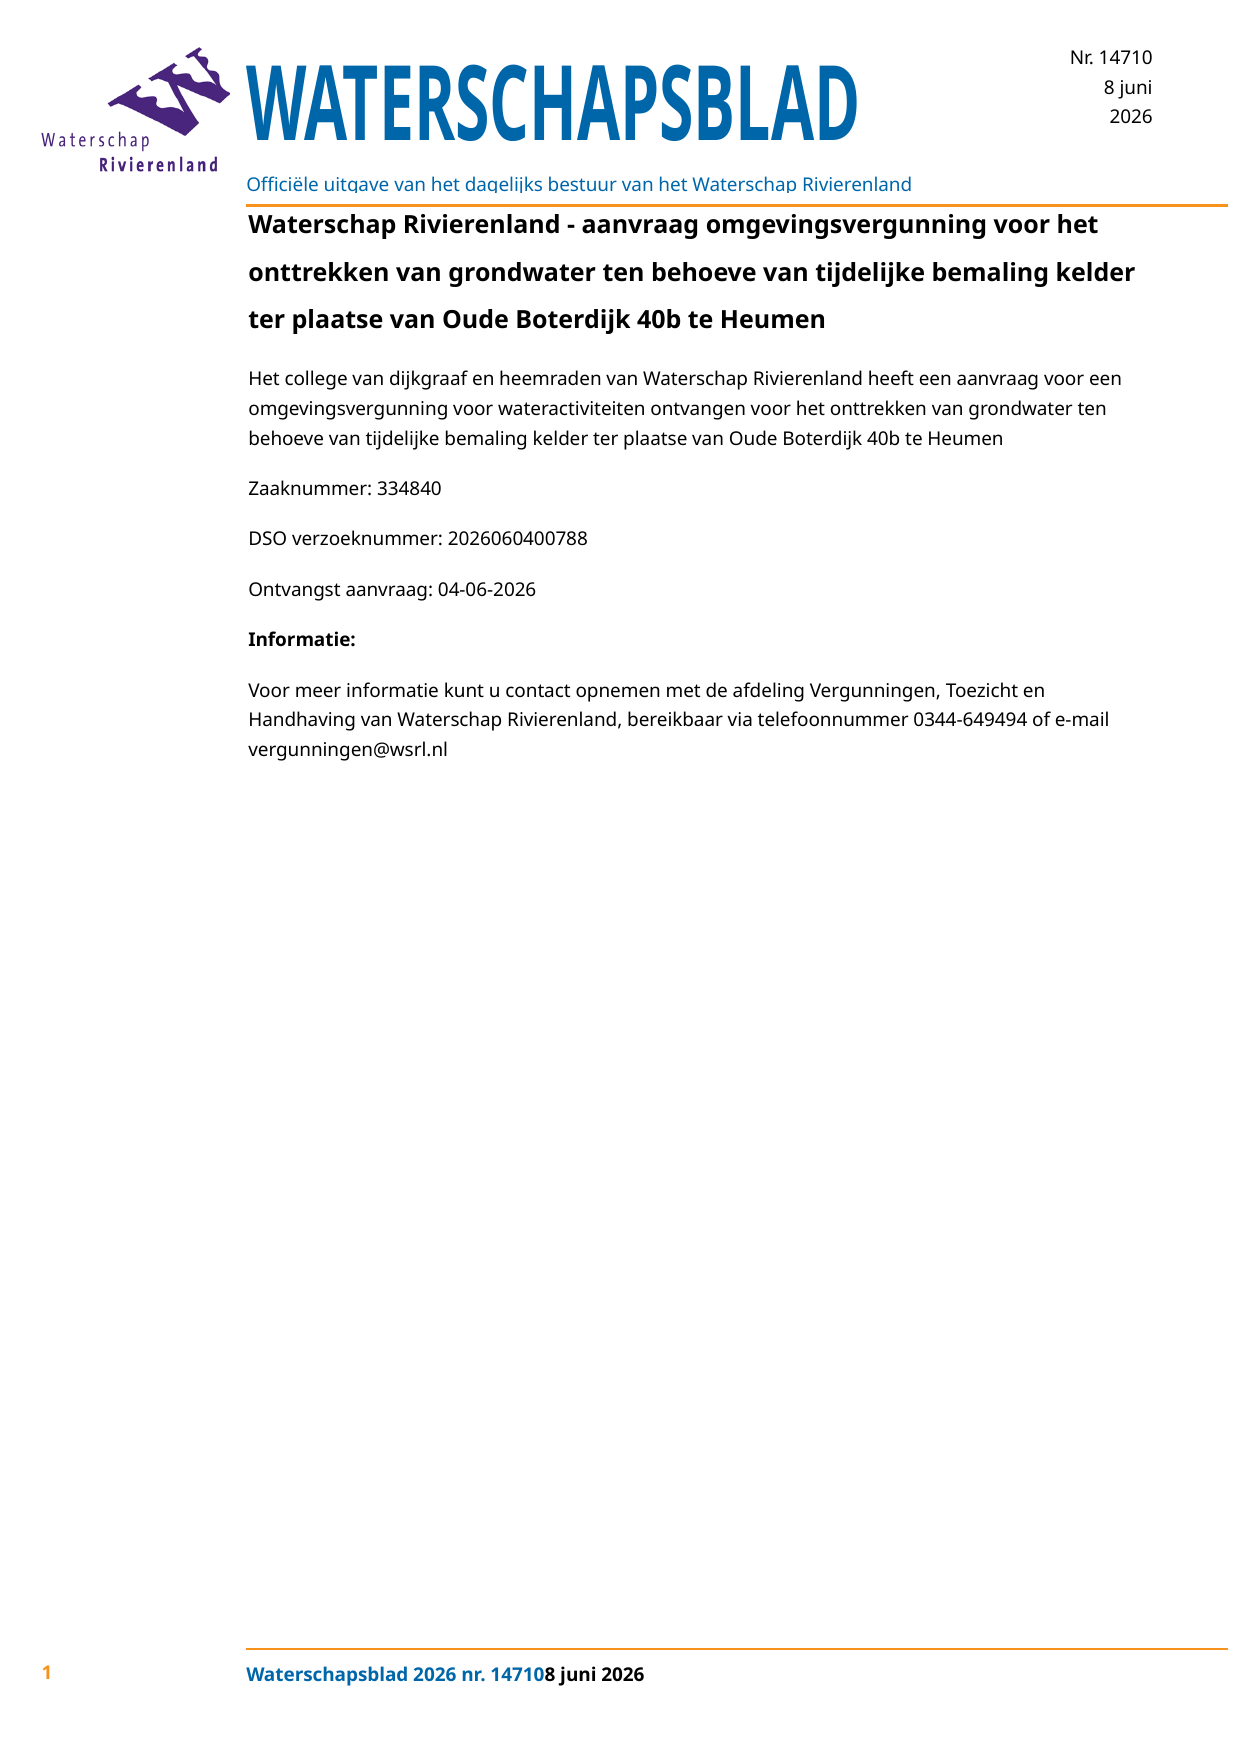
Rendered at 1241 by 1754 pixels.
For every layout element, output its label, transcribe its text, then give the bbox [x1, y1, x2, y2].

text Het college van dijkgraaf en heemraden van Waterschap Rivierenland heeft een aanvraag voor een omgevingsvergunning voor wateractiviteiten ontvangen voor het onttrekken van grondwater ten behoeve van tijdelijke bemaling kelder ter plaatse van Oude Boterdijk 40b te Heumen [248, 366, 1152, 450]
text Waterschap Rivierenland - aanvraag omgevingsvergunning voor het onttrekken van grondwater ten behoeve van tijdelijke bemaling kelder ter plaatse van Oude Boterdijk 40b te Heumen [248, 207, 1152, 336]
picture [41, 47, 231, 172]
text Informatie: [248, 626, 1152, 652]
text DSO verzoeknummer: 2026060400788 [248, 526, 1152, 551]
text Zaaknummer: 334840 [248, 475, 1152, 501]
text Voor meer informatie kunt u contact opnemen met de afdeling Vergunningen, Toezicht en Handhaving van Waterschap Rivierenland, bereikbaar via telefoonnummer 0344-649494 of e-mail vergunningen@wsrl.nl [248, 677, 1152, 762]
text Ontvangst aanvraag: 04-06-2026 [248, 576, 1152, 602]
